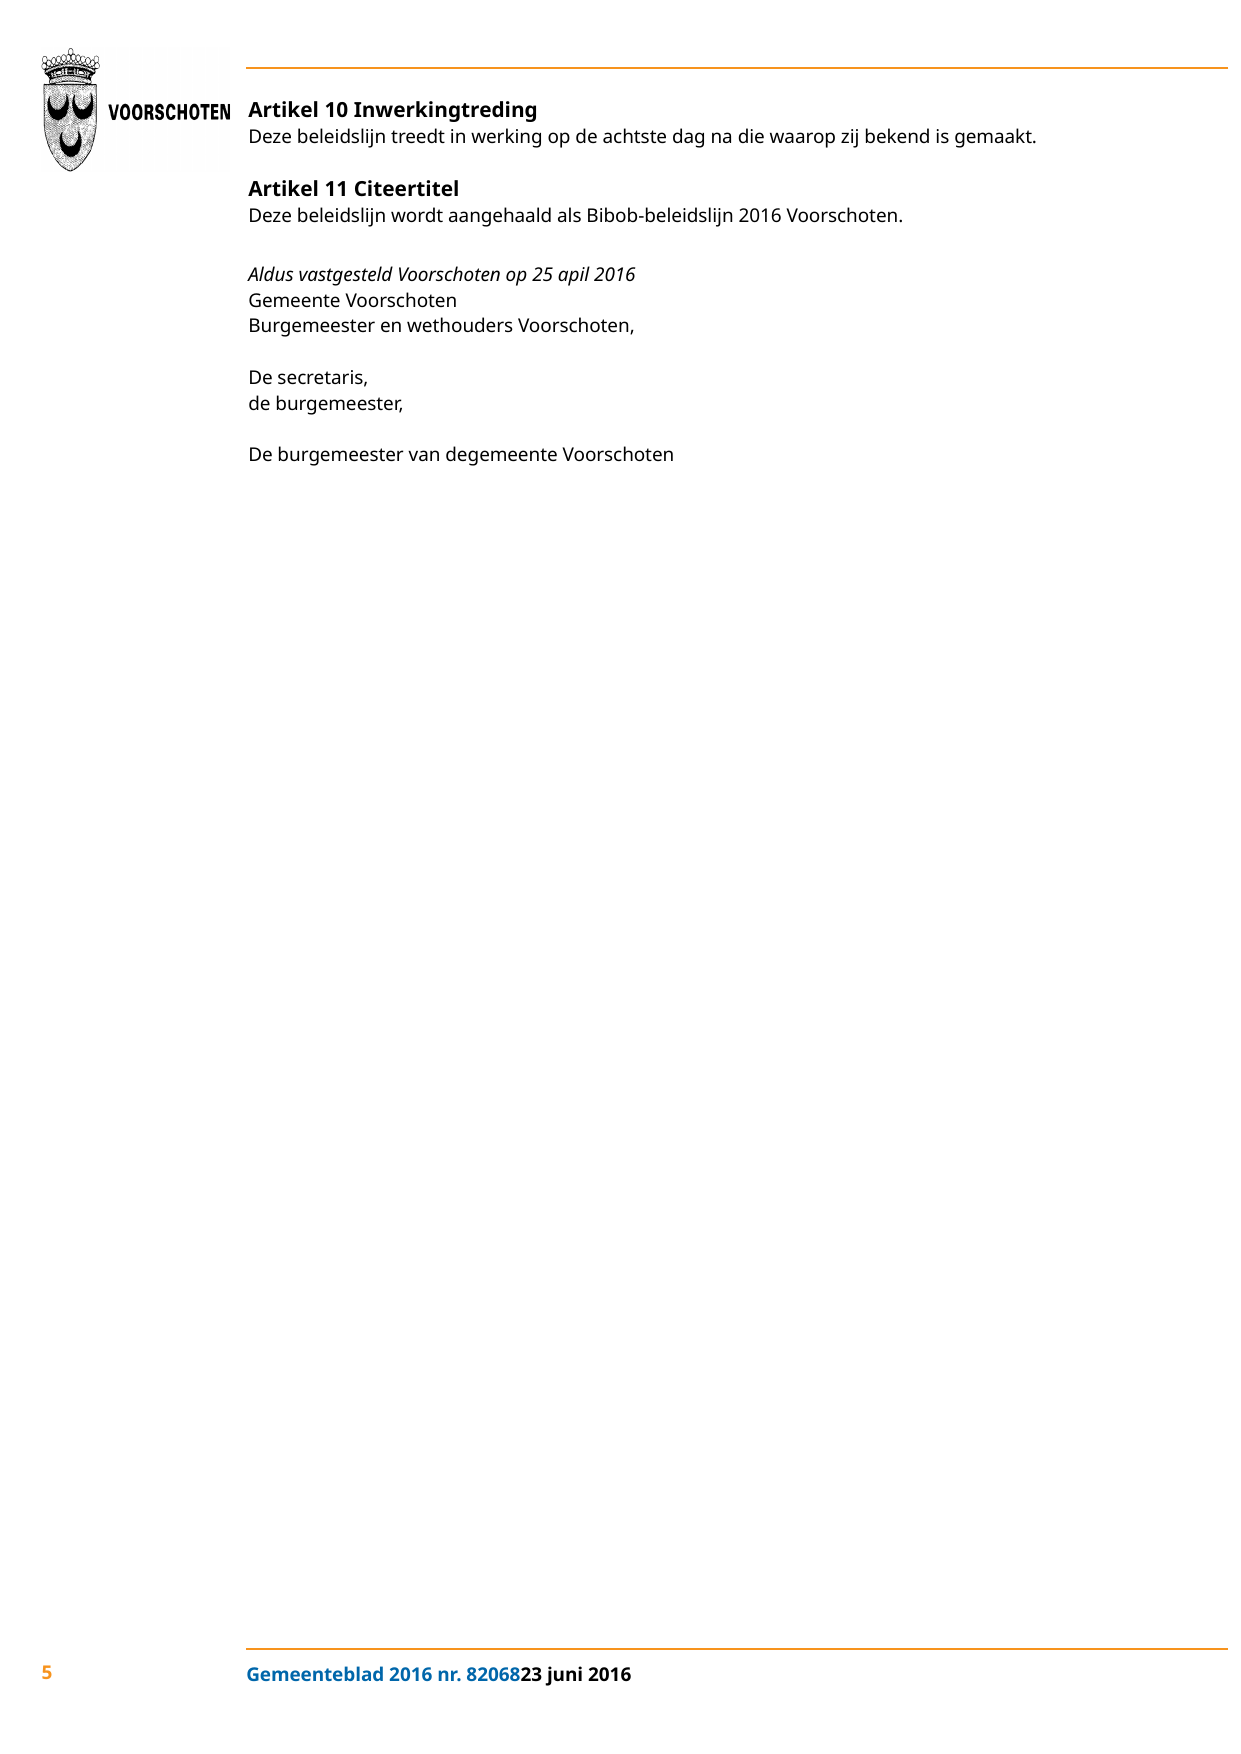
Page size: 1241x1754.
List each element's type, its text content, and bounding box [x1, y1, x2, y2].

text Artikel 11 Citeertitel [248, 174, 1152, 202]
text De secretaris, [248, 364, 1152, 390]
text Gemeente Voorschoten [248, 287, 1152, 313]
picture [41, 47, 231, 172]
text Burgemeester en wethouders Voorschoten, [248, 313, 1152, 338]
text de burgemeester, [248, 390, 1152, 416]
text Aldus vastgesteld Voorschoten op 25 apil 2016 [248, 261, 1152, 287]
text Deze beleidslijn treedt in werking op de achtste dag na die waarop zij bekend is gemaakt. [248, 123, 1152, 149]
text Artikel 10 Inwerkingtreding [248, 95, 1152, 123]
text Deze beleidslijn wordt aangehaald als Bibob-beleidslijn 2016 Voorschoten. [248, 202, 1152, 228]
text De burgemeester van degemeente Voorschoten [248, 441, 1152, 467]
